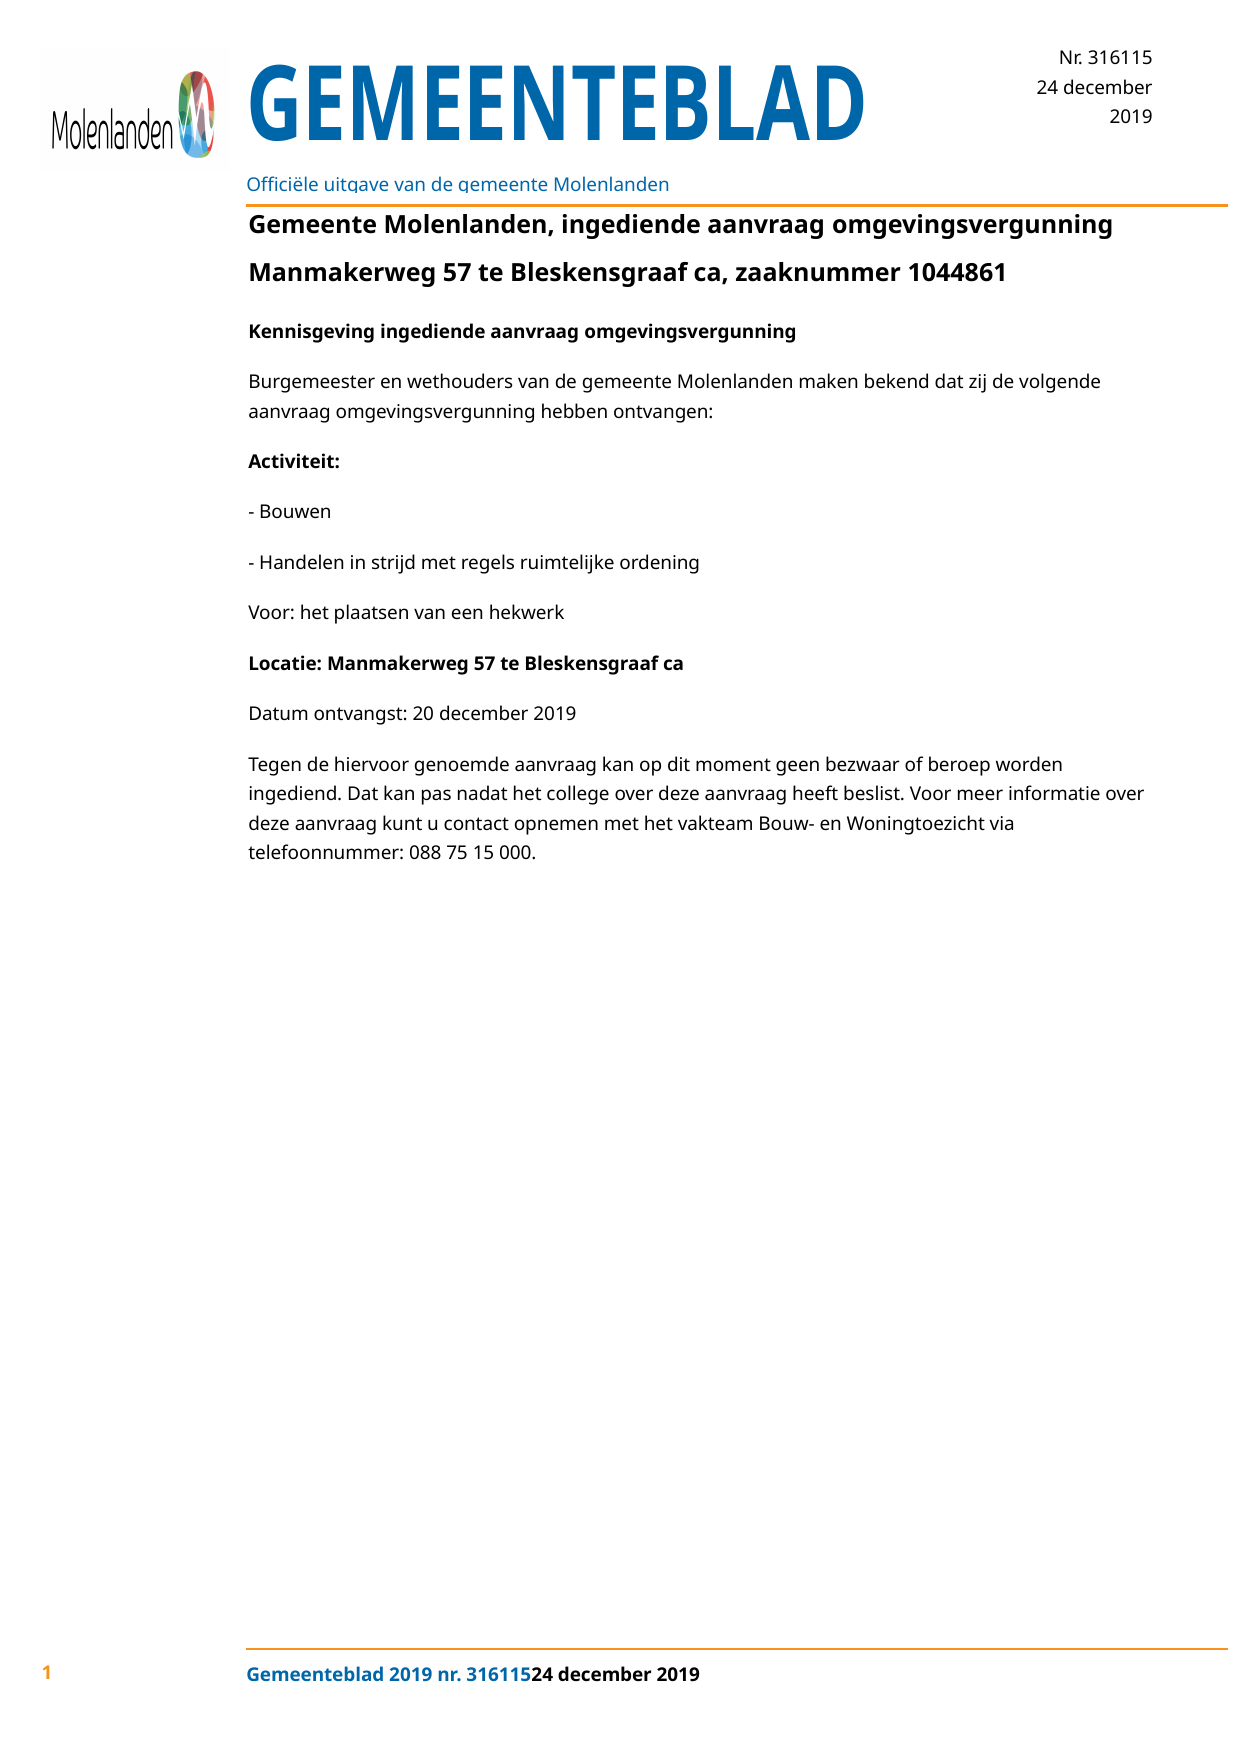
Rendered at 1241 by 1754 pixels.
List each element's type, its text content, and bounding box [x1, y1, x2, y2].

text - Handelen in strijd met regels ruimtelijke ordening [248, 549, 1152, 575]
text Activiteit: [248, 448, 1152, 474]
picture [41, 47, 231, 172]
text Voor: het plaatsen van een hekwerk [248, 599, 1152, 625]
text Datum ontvangst: 20 december 2019 [248, 700, 1152, 726]
text - Bouwen [248, 499, 1152, 524]
text Burgemeester en wethouders van de gemeente Molenlanden maken bekend dat zij de volgende aanvraag omgevingsvergunning hebben ontvangen: [248, 368, 1152, 424]
text Gemeente Molenlanden, ingediende aanvraag omgevingsvergunning Manmakerweg 57 te Bleskensgraaf ca, zaaknummer 1044861 [248, 207, 1152, 288]
text Kennisgeving ingediende aanvraag omgevingsvergunning [248, 318, 1152, 344]
text Locatie: Manmakerweg 57 te Bleskensgraaf ca [248, 650, 1152, 676]
text Tegen de hiervoor genoemde aanvraag kan op dit moment geen bezwaar of beroep worden ingediend. Dat kan pas nadat het college over deze aanvraag heeft beslist. Voor meer informatie over deze aanvraag kunt u contact opnemen met het vakteam Bouw- en Woningtoezicht via telefoonnummer: 088 75 15 000. [248, 751, 1152, 865]
